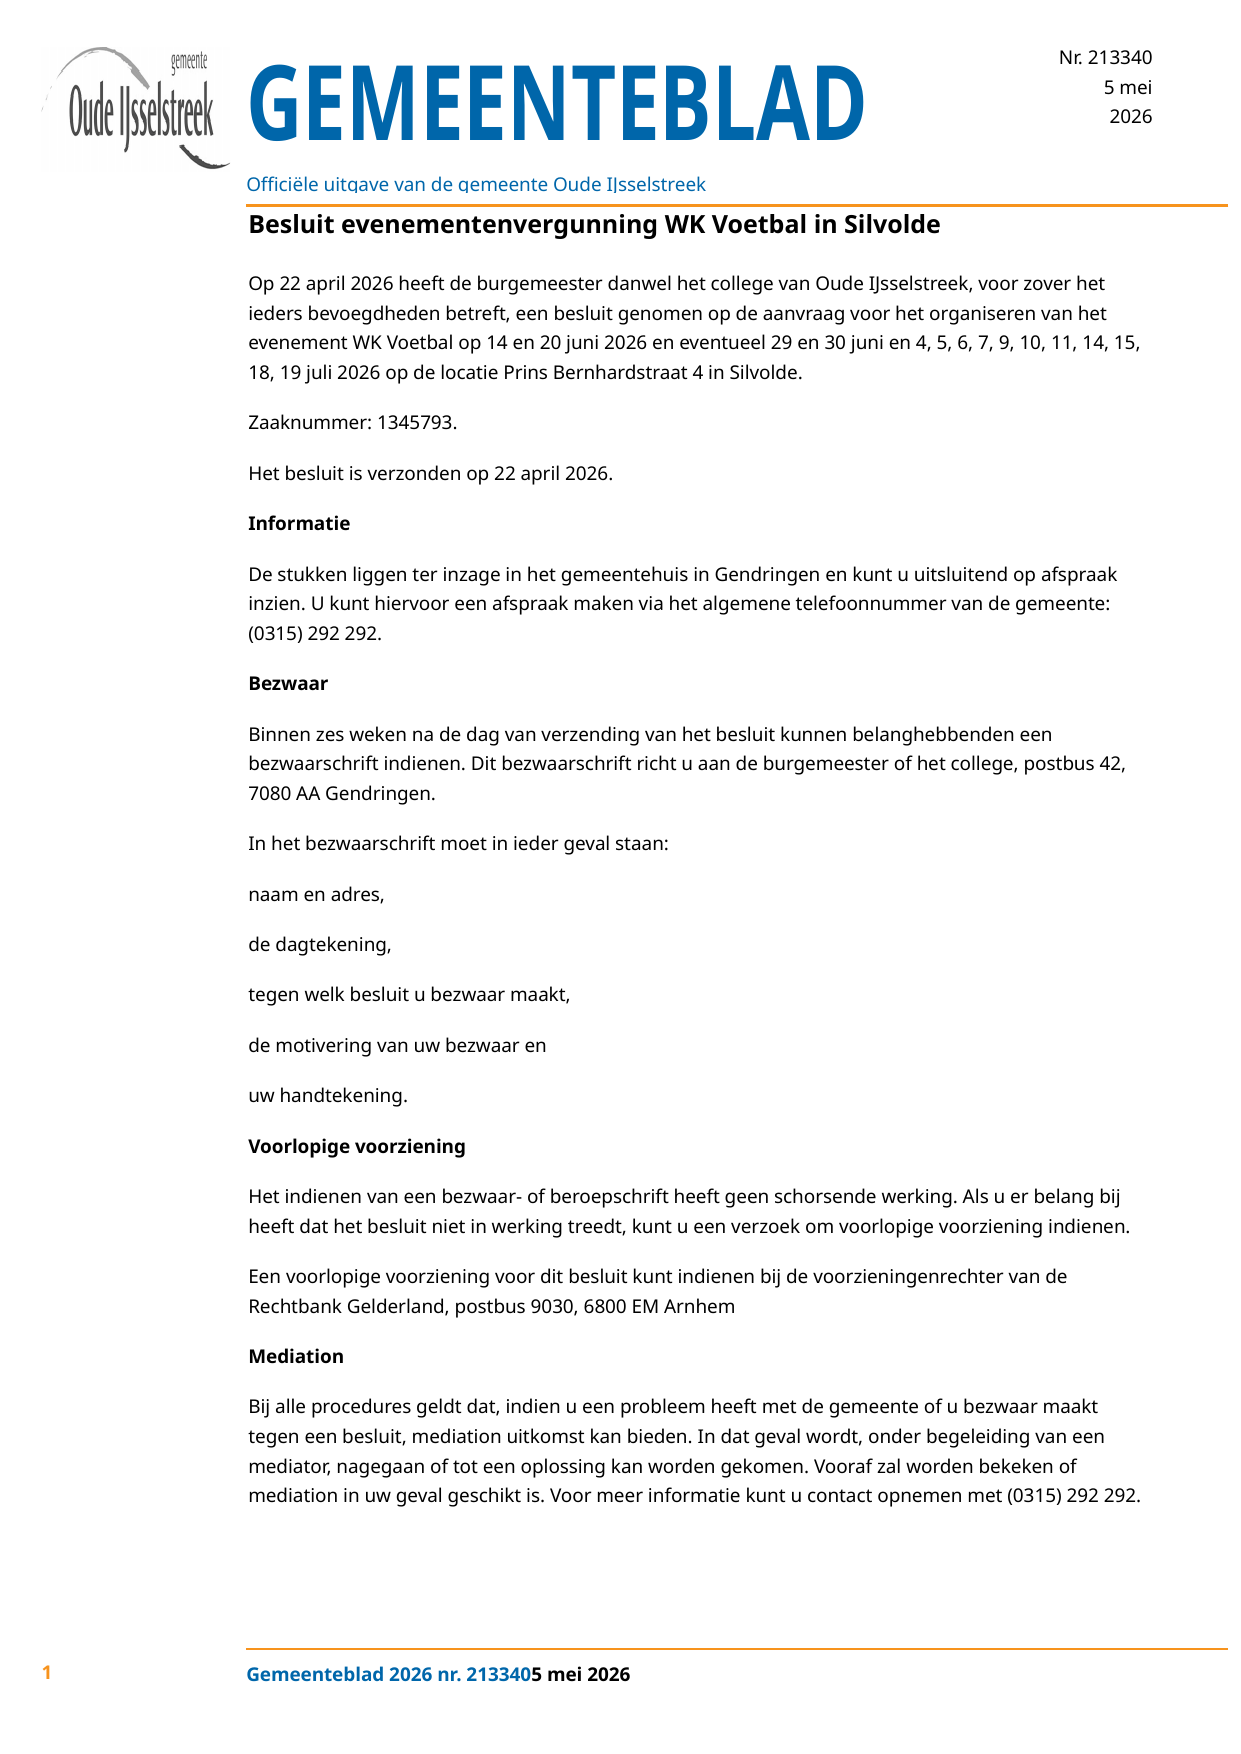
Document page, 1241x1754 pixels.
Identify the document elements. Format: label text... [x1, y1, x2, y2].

text Voorlopige voorziening [248, 1133, 1152, 1158]
text Mediation [248, 1343, 1152, 1369]
picture [41, 47, 231, 172]
text De stukken liggen ter inzage in het gemeentehuis in Gendringen en kunt u uitsluitend op afspraak inzien. U kunt hiervoor een afspraak maken via het algemene telefoonnummer van de gemeente: (0315) 292 292. [248, 561, 1152, 646]
text Binnen zes weken na de dag van verzending van het besluit kunnen belanghebbenden een bezwaarschrift indienen. Dit bezwaarschrift richt u aan de burgemeester of het college, postbus 42, 7080 AA Gendringen. [248, 721, 1152, 806]
text uw handtekening. [248, 1082, 1152, 1108]
text naam en adres, [248, 881, 1152, 906]
text Het indienen van een bezwaar- of beroepschrift heeft geen schorsende werking. Als u er belang bij heeft dat het besluit niet in werking treedt, kunt u een verzoek om voorlopige voorziening indienen. [248, 1183, 1152, 1238]
text Op 22 april 2026 heeft de burgemeester danwel het college van Oude IJsselstreek, voor zover het ieders bevoegdheden betreft, een besluit genomen op de aanvraag voor het organiseren van het evenement WK Voetbal op 14 en 20 juni 2026 en eventueel 29 en 30 juni en 4, 5, 6, 7, 9, 10, 11, 14, 15, 18, 19 juli 2026 op de locatie Prins Bernhardstraat 4 in Silvolde. [248, 270, 1152, 385]
text Zaaknummer: 1345793. [248, 409, 1152, 435]
text de dagtekening, [248, 931, 1152, 957]
text Een voorlopige voorziening voor dit besluit kunt indienen bij de voorzieningenrechter van de Rechtbank Gelderland, postbus 9030, 6800 EM Arnhem [248, 1263, 1152, 1318]
text tegen welk besluit u bezwaar maakt, [248, 982, 1152, 1007]
text Bezwaar [248, 670, 1152, 696]
text Besluit evenementenvergunning WK Voetbal in Silvolde [248, 207, 1152, 241]
text Het besluit is verzonden op 22 april 2026. [248, 460, 1152, 486]
text de motivering van uw bezwaar en [248, 1032, 1152, 1058]
text Informatie [248, 510, 1152, 536]
text In het bezwaarschrift moet in ieder geval staan: [248, 830, 1152, 856]
text Bij alle procedures geldt dat, indien u een probleem heeft met de gemeente of u bezwaar maakt tegen een besluit, mediation uitkomst kan bieden. In dat geval wordt, onder begeleiding van een mediator, nagegaan of tot een oplossing kan worden gekomen. Vooraf zal worden bekeken of mediation in uw geval geschikt is. Voor meer informatie kunt u contact opnemen met (0315) 292 292. [248, 1394, 1152, 1508]
